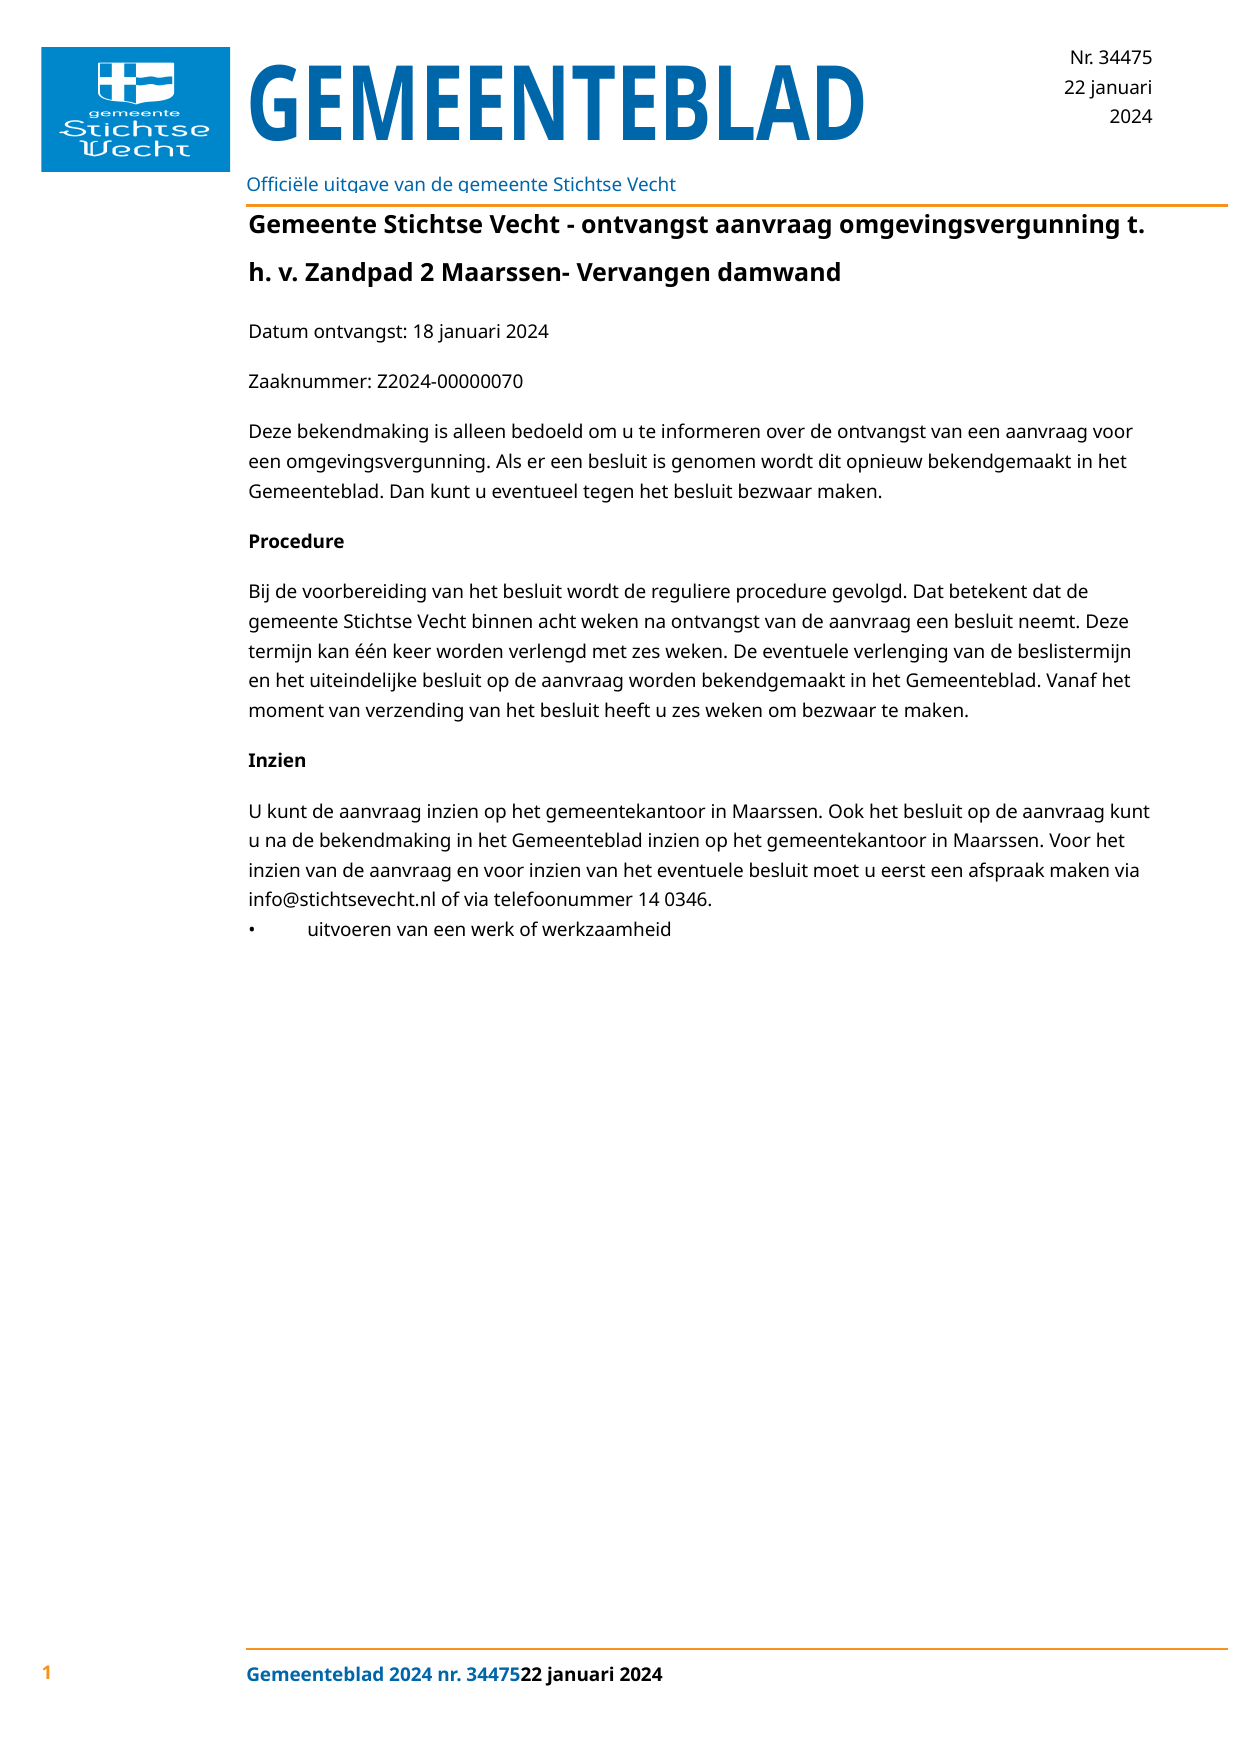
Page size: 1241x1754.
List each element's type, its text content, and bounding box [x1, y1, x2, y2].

text Bij de voorbereiding van het besluit wordt de reguliere procedure gevolgd. Dat betekent dat de gemeente Stichtse Vecht binnen acht weken na ontvangst van de aanvraag een besluit neemt. Deze termijn kan één keer worden verlengd met zes weken. De eventuele verlenging van de beslistermijn en het uiteindelijke besluit op de aanvraag worden bekendgemaakt in het Gemeenteblad. Vanaf het moment van verzending van het besluit heeft u zes weken om bezwaar te maken. [248, 579, 1152, 723]
text Procedure [248, 528, 1152, 554]
picture [137, 63, 174, 103]
text U kunt de aanvraag inzien op het gemeentekantoor in Maarssen. Ook het besluit op de aanvraag kunt u na de bekendmaking in het Gemeenteblad inzien op het gemeentekantoor in Maarssen. Voor het inzien van de aanvraag en voor inzien van het eventuele besluit moet u eerst een afspraak maken via info@stichtsevecht.nl of via telefoonummer 14 0346. [248, 798, 1152, 912]
picture [99, 63, 135, 101]
list uitvoeren van een werk of werkzaamheid [248, 916, 1152, 942]
text Zaaknummer: Z2024-00000070 [248, 368, 1152, 394]
text Datum ontvangst: 18 januari 2024 [248, 318, 1152, 344]
text Inzien [248, 747, 1152, 773]
text Gemeente Stichtse Vecht - ontvangst aanvraag omgevingsvergunning t. h. v. Zandpad 2 Maarssen- Vervangen damwand [248, 207, 1152, 288]
text Deze bekendmaking is alleen bedoeld om u te informeren over de ontvangst van een aanvraag voor een omgevingsvergunning. Als er een besluit is genomen wordt dit opnieuw bekendgemaakt in het Gemeenteblad. Dan kunt u eventueel tegen het besluit bezwaar maken. [248, 419, 1152, 504]
